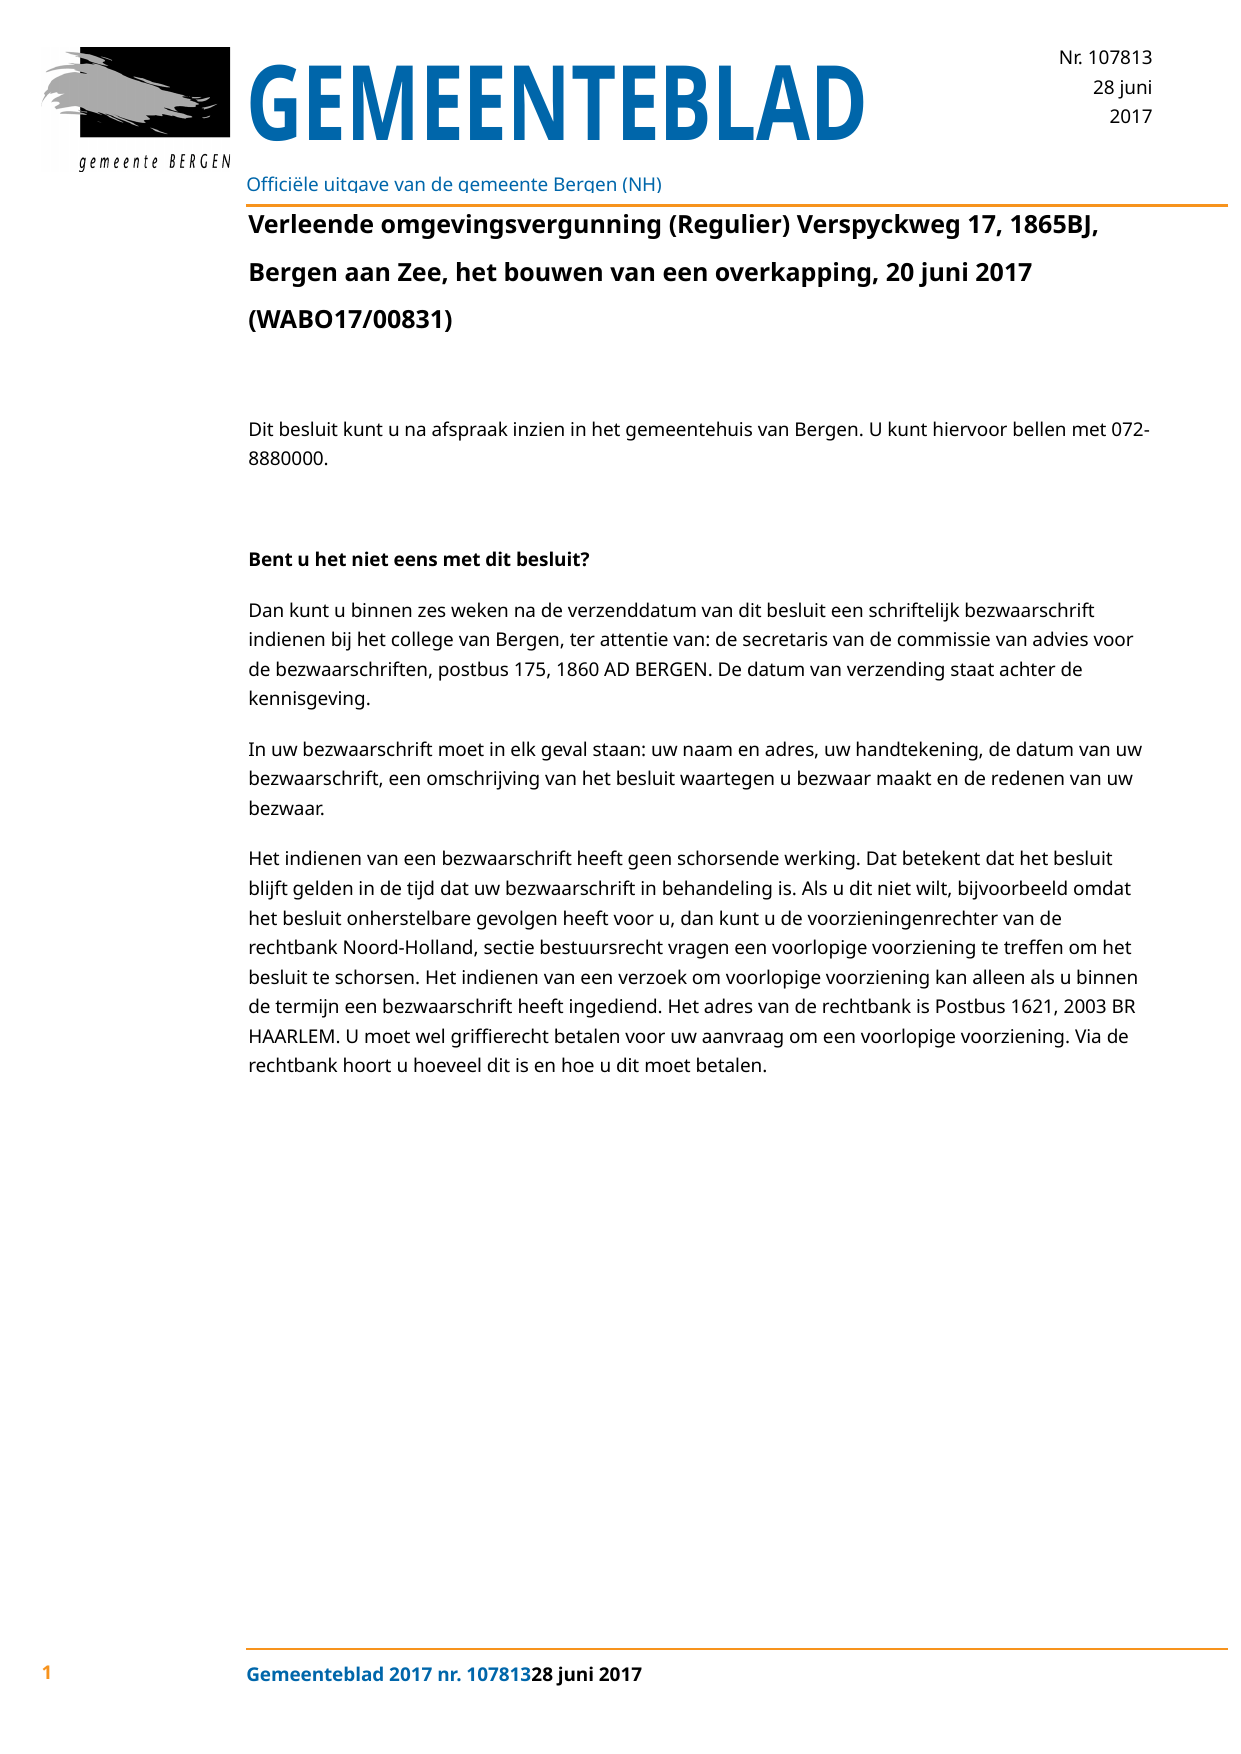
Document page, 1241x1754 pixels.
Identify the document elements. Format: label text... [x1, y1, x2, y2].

text Bent u het niet eens met dit besluit? [248, 546, 1152, 572]
text Het indienen van een bezwaarschrift heeft geen schorsende werking. Dat betekent dat het besluit blijft gelden in de tijd dat uw bezwaarschrift in behandeling is. Als u dit niet wilt, bijvoorbeeld omdat het besluit onherstelbare gevolgen heeft voor u, dan kunt u de voorzieningenrechter van de rechtbank Noord-Holland, sectie bestuursrecht vragen een voorlopige voorziening te treffen om het besluit te schorsen. Het indienen van een verzoek om voorlopige voorziening kan alleen als u binnen de termijn een bezwaarschrift heeft ingediend. Het adres van de rechtbank is Postbus 1621, 2003 BR HAARLEM. U moet wel griffierecht betalen voor uw aanvraag om een voorlopige voorziening. Via de rechtbank hoort u hoeveel dit is en hoe u dit moet betalen. [248, 846, 1152, 1078]
picture [41, 47, 231, 172]
text Verleende omgevingsvergunning (Regulier) Verspyckweg 17, 1865BJ, Bergen aan Zee, het bouwen van een overkapping, 20 juni 2017 (WABO17/00831) [248, 207, 1152, 336]
text Dan kunt u binnen zes weken na de verzenddatum van dit besluit een schriftelijk bezwaarschrift indienen bij het college van Bergen, ter attentie van: de secretaris van de commissie van advies voor de bezwaarschriften, postbus 175, 1860 AD BERGEN. De datum van verzending staat achter de kennisgeving. [248, 597, 1152, 711]
text In uw bezwaarschrift moet in elk geval staan: uw naam en adres, uw handtekening, de datum van uw bezwaarschrift, een omschrijving van het besluit waartegen u bezwaar maakt en de redenen van uw bezwaar. [248, 736, 1152, 821]
text Dit besluit kunt u na afspraak inzien in het gemeentehuis van Bergen. U kunt hiervoor bellen met 072-8880000. [248, 416, 1152, 471]
